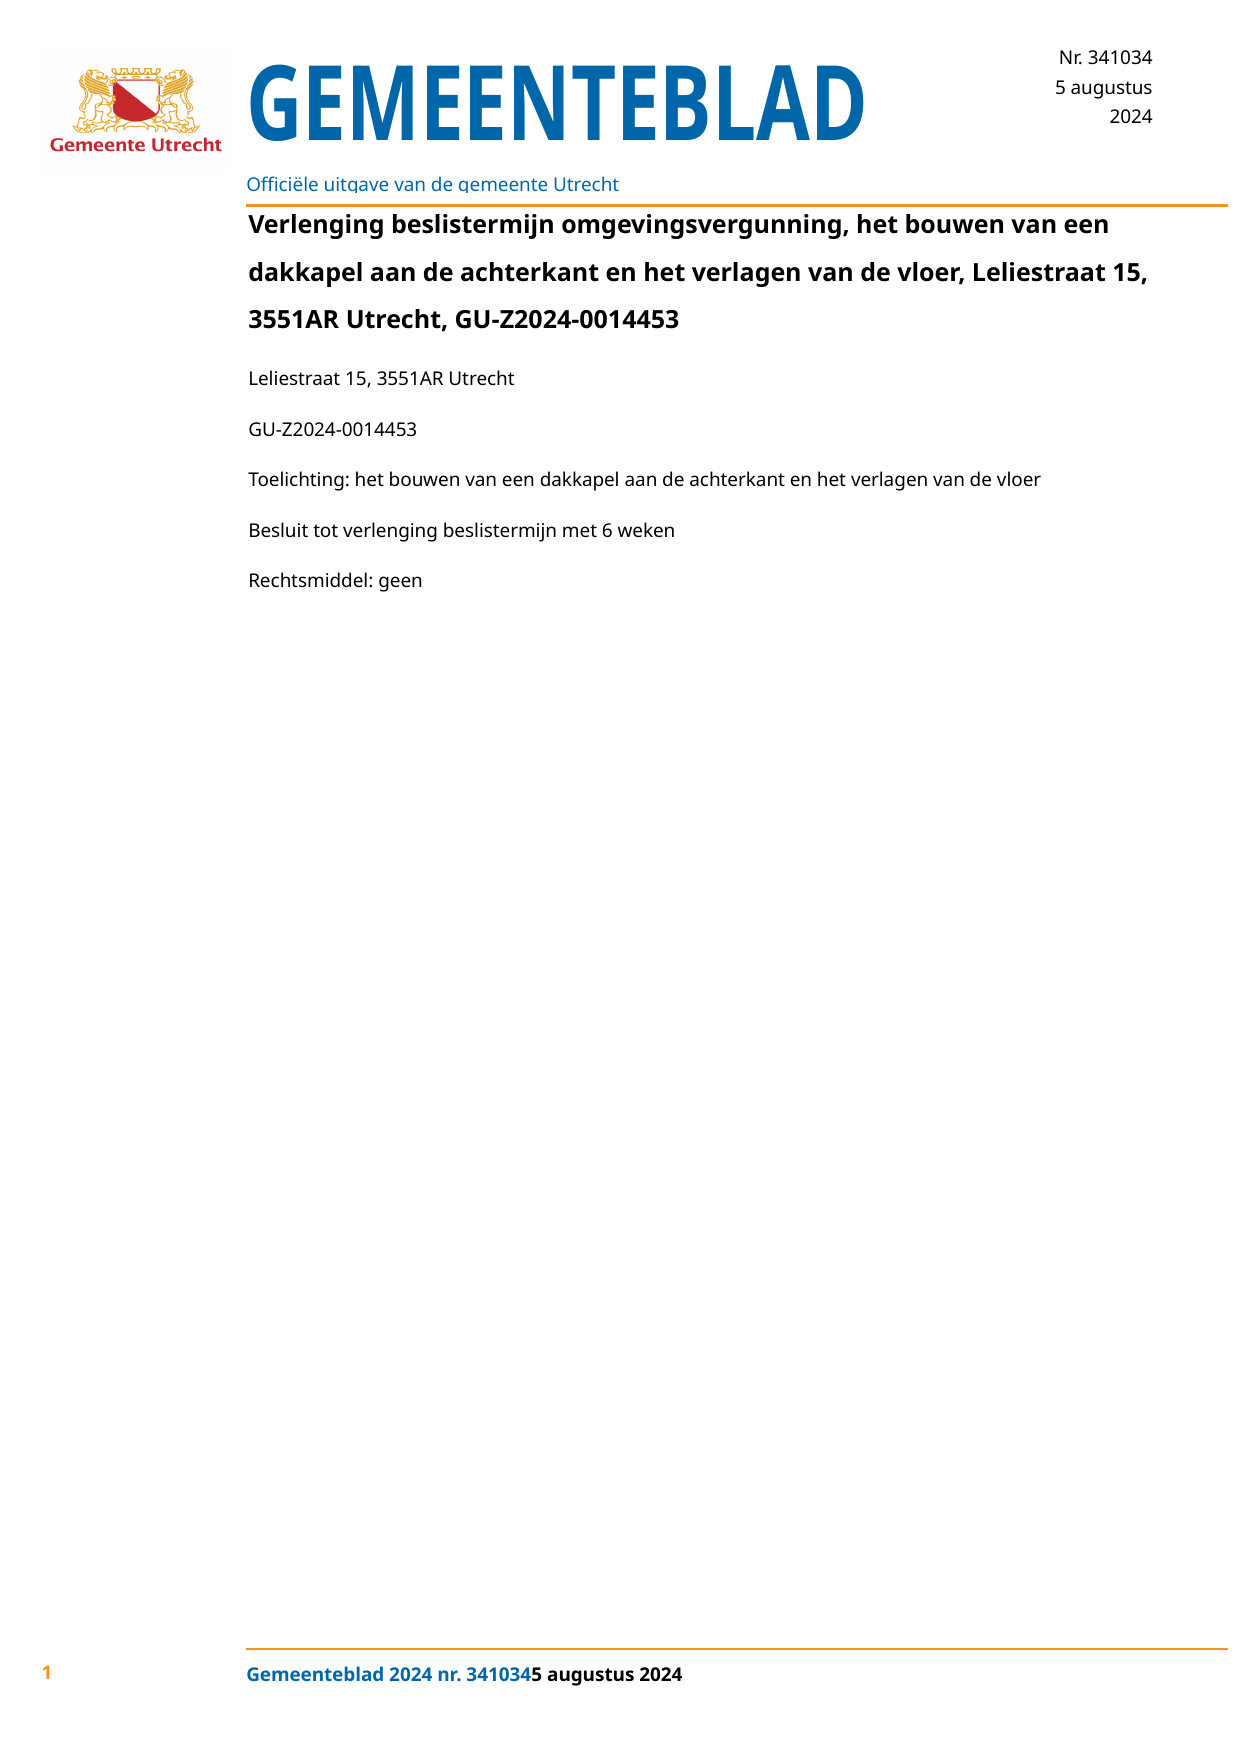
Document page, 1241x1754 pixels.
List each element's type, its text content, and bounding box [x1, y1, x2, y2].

text Besluit tot verlenging beslistermijn met 6 weken [248, 517, 1152, 542]
text Verlenging beslistermijn omgevingsvergunning, het bouwen van een dakkapel aan de achterkant en het verlagen van de vloer, Leliestraat 15, 3551AR Utrecht, GU-Z2024-0014453 [248, 207, 1152, 336]
text GU-Z2024-0014453 [248, 416, 1152, 442]
text Leliestraat 15, 3551AR Utrecht [248, 366, 1152, 391]
text Toelichting: het bouwen van een dakkapel aan de achterkant en het verlagen van de vloer [248, 466, 1152, 492]
picture [41, 47, 231, 172]
text Rechtsmiddel: geen [248, 567, 1152, 593]
